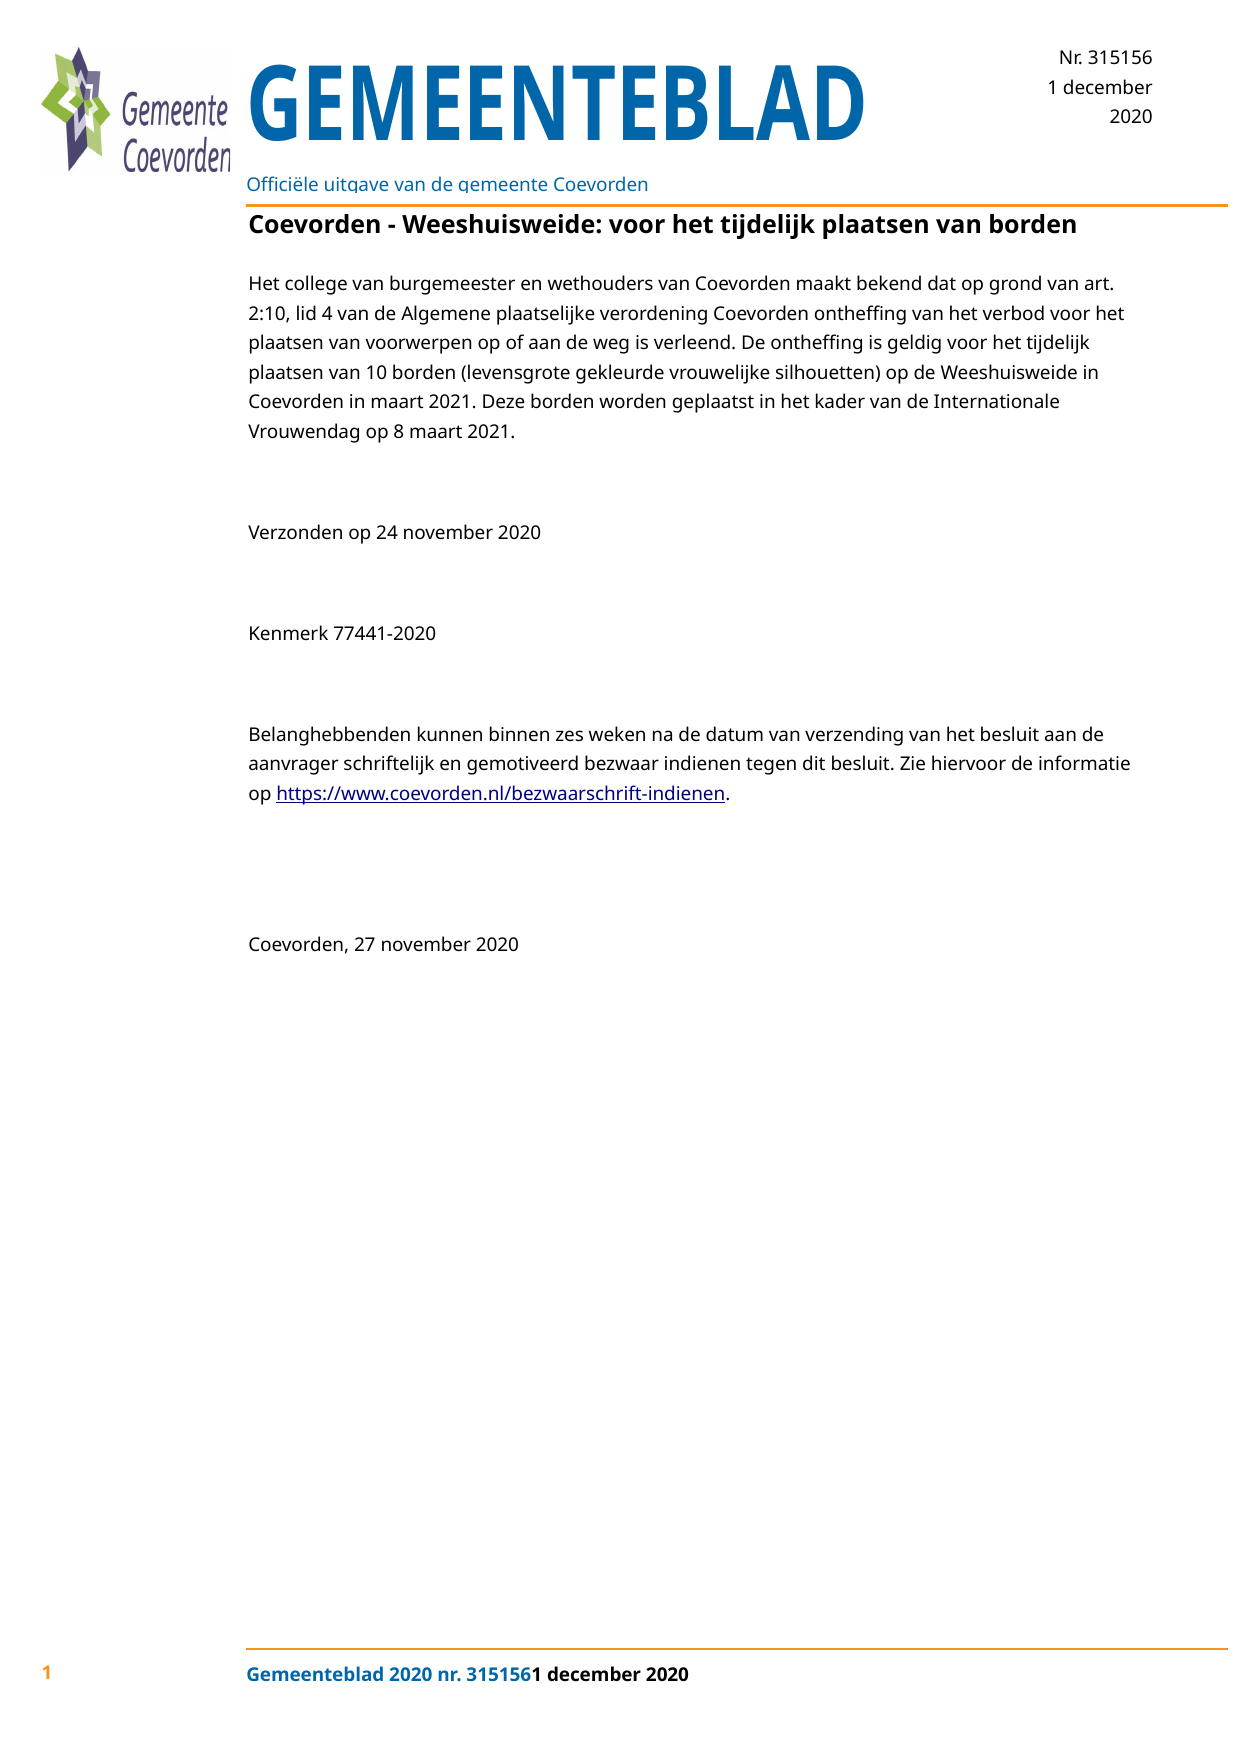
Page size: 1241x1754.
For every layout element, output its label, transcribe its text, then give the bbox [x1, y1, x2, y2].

text Verzonden op 24 november 2020 [248, 519, 1152, 545]
picture [41, 47, 231, 172]
text Coevorden, 27 november 2020 [248, 931, 1152, 957]
text Coevorden - Weeshuisweide: voor het tijdelijk plaatsen van borden [248, 207, 1152, 241]
text Kenmerk 77441-2020 [248, 620, 1152, 646]
text Het college van burgemeester en wethouders van Coevorden maakt bekend dat op grond van art. 2:10, lid 4 van de Algemene plaatselijke verordening Coevorden ontheffing van het verbod voor het plaatsen van voorwerpen op of aan de weg is verleend. De ontheffing is geldig voor het tijdelijk plaatsen van 10 borden (levensgrote gekleurde vrouwelijke silhouetten) op de Weeshuisweide in Coevorden in maart 2021. Deze borden worden geplaatst in het kader van de Internationale Vrouwendag op 8 maart 2021. [248, 270, 1152, 444]
text Belanghebbenden kunnen binnen zes weken na de datum van verzending van het besluit aan de aanvrager schriftelijk en gemotiveerd bezwaar indienen tegen dit besluit. Zie hiervoor de informatie op https://www.coevorden.nl/bezwaarschrift-indienen. [248, 721, 1152, 806]
